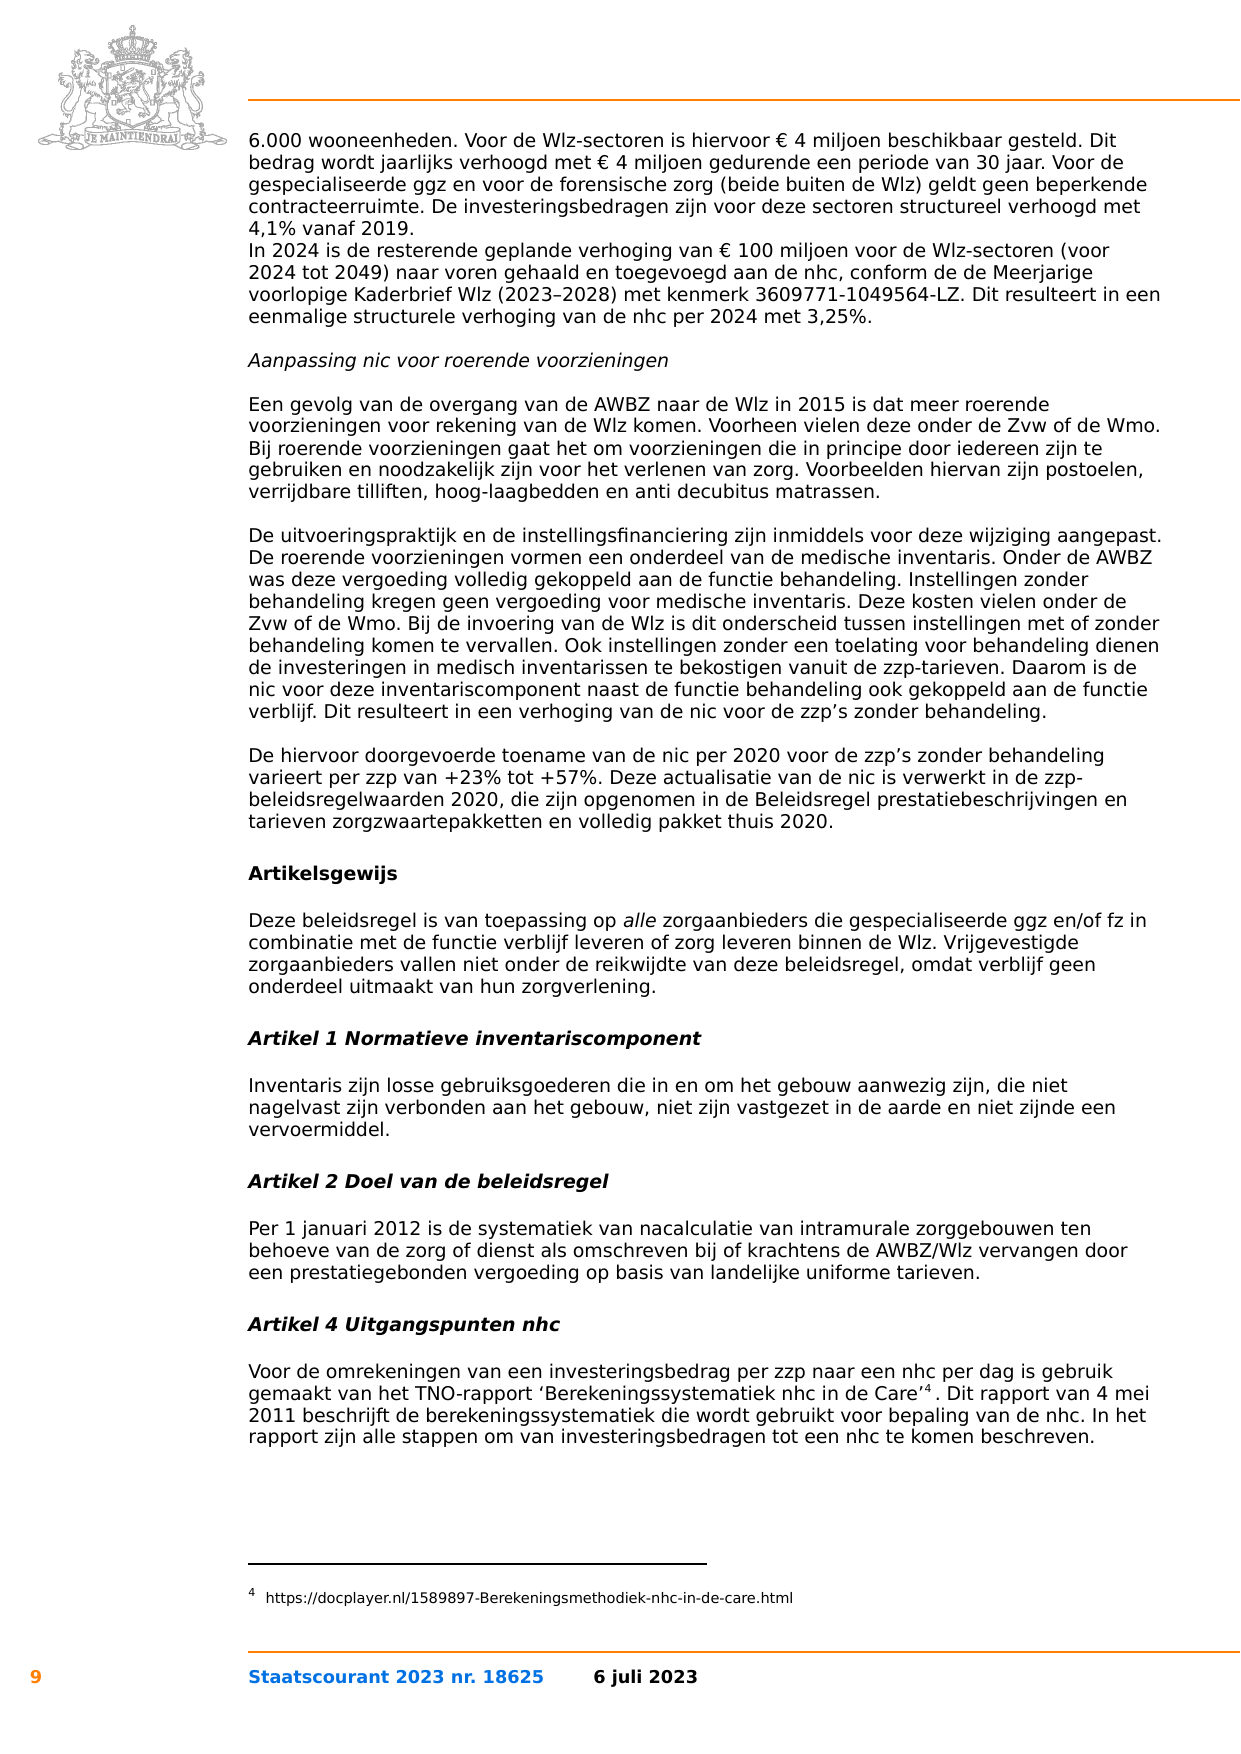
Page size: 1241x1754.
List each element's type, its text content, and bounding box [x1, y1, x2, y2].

text Voor de omrekeningen van een investeringsbedrag per zzp naar een nhc per dag is gebruik gemaakt van het TNO-rapport ‘Berekeningssystematiek nhc in de Care’. Dit rapport van 4 mei 2011 beschrijft de berekeningssystematiek die wordt gebruikt voor bepaling van de nhc. In het rapport zijn alle stappen om van investeringsbedragen tot een nhc te komen beschreven. [248, 1361, 1163, 1448]
subtitle Aanpassing nic voor roerende voorzieningen [248, 349, 1163, 372]
picture [38, 25, 227, 150]
subtitle Artikel 1 Normatieve inventariscomponent [248, 1028, 1163, 1050]
text 6.000 wooneenheden. Voor de Wlz-sectoren is hiervoor € 4 miljoen beschikbaar gesteld. Dit bedrag wordt jaarlijks verhoogd met € 4 miljoen gedurende een periode van 30 jaar. Voor de gespecialiseerde ggz en voor de forensische zorg (beide buiten de Wlz) geldt geen beperkende contracteerruimte. De investeringsbedragen zijn voor deze sectoren structureel verhoogd met 4,1% vanaf 2019. [248, 130, 1163, 240]
text In 2024 is de resterende geplande verhoging van € 100 miljoen voor de Wlz-sectoren (voor 2024 tot 2049) naar voren gehaald en toegevoegd aan de nhc, conform de de Meerjarige voorlopige Kaderbrief Wlz (2023–2028) met kenmerk 3609771-1049564-LZ. Dit resulteert in een eenmalige structurele verhoging van de nhc per 2024 met 3,25%. [248, 240, 1163, 328]
text De uitvoeringspraktijk en de instellingsfinanciering zijn inmiddels voor deze wijziging aangepast. De roerende voorzieningen vormen een onderdeel van de medische inventaris. Onder de AWBZ was deze vergoeding volledig gekoppeld aan de functie behandeling. Instellingen zonder behandeling kregen geen vergoeding voor medische inventaris. Deze kosten vielen onder de Zvw of de Wmo. Bij de invoering van de Wlz is dit onderscheid tussen instellingen met of zonder behandeling komen te vervallen. Ook instellingen zonder een toelating voor behandeling dienen de investeringen in medisch inventarissen te bekostigen vanuit de zzp-tarieven. Daarom is de nic voor deze inventariscomponent naast de functie behandeling ook gekoppeld aan de functie verblijf. Dit resulteert in een verhoging van de nic voor de zzp’s zonder behandeling. [248, 525, 1163, 723]
text Inventaris zijn losse gebruiksgoederen die in en om het gebouw aanwezig zijn, die niet nagelvast zijn verbonden aan het gebouw, niet zijn vastgezet in de aarde en niet zijnde een vervoermiddel. [248, 1075, 1163, 1141]
text Per 1 januari 2012 is de systematiek van nacalculatie van intramurale zorggebouwen ten behoeve van de zorg of dienst als omschreven bij of krachtens de AWBZ/Wlz vervangen door een prestatiegebonden vergoeding op basis van landelijke uniforme tarieven. [248, 1218, 1163, 1283]
subtitle Artikelsgewijs [248, 863, 1163, 885]
subtitle Artikel 2 Doel van de beleidsregel [248, 1171, 1163, 1193]
text Een gevolg van de overgang van de AWBZ naar de Wlz in 2015 is dat meer roerende voorzieningen voor rekening van de Wlz komen. Voorheen vielen deze onder de Zvw of de Wmo. Bij roerende voorzieningen gaat het om voorzieningen die in principe door iedereen zijn te gebruiken en noodzakelijk zijn voor het verlenen van zorg. Voorbeelden hiervan zijn postoelen, verrijdbare tilliften, hoog-laagbedden en anti decubitus matrassen. [248, 393, 1163, 503]
subtitle Artikel 4 Uitgangspunten nhc [248, 1313, 1163, 1336]
text De hiervoor doorgevoerde toename van de nic per 2020 voor de zzp’s zonder behandeling varieert per zzp van +23% tot +57%. Deze actualisatie van de nic is verwerkt in de zzp-beleidsregelwaarden 2020, die zijn opgenomen in de Beleidsregel prestatiebeschrijvingen en tarieven zorgzwaartepakketten en volledig pakket thuis 2020. [248, 745, 1163, 833]
text Deze beleidsregel is van toepassing op alle zorgaanbieders die gespecialiseerde ggz en/of fz in combinatie met de functie verblijf leveren of zorg leveren binnen de Wlz. Vrijgevestigde zorgaanbieders vallen niet onder de reikwijdte van deze beleidsregel, omdat verblijf geen onderdeel uitmaakt van hun zorgverlening. [248, 910, 1163, 998]
text https://docplayer.nl/1589897-Berekeningsmethodiek-nhc-in-de-care.html [248, 1586, 1163, 1608]
